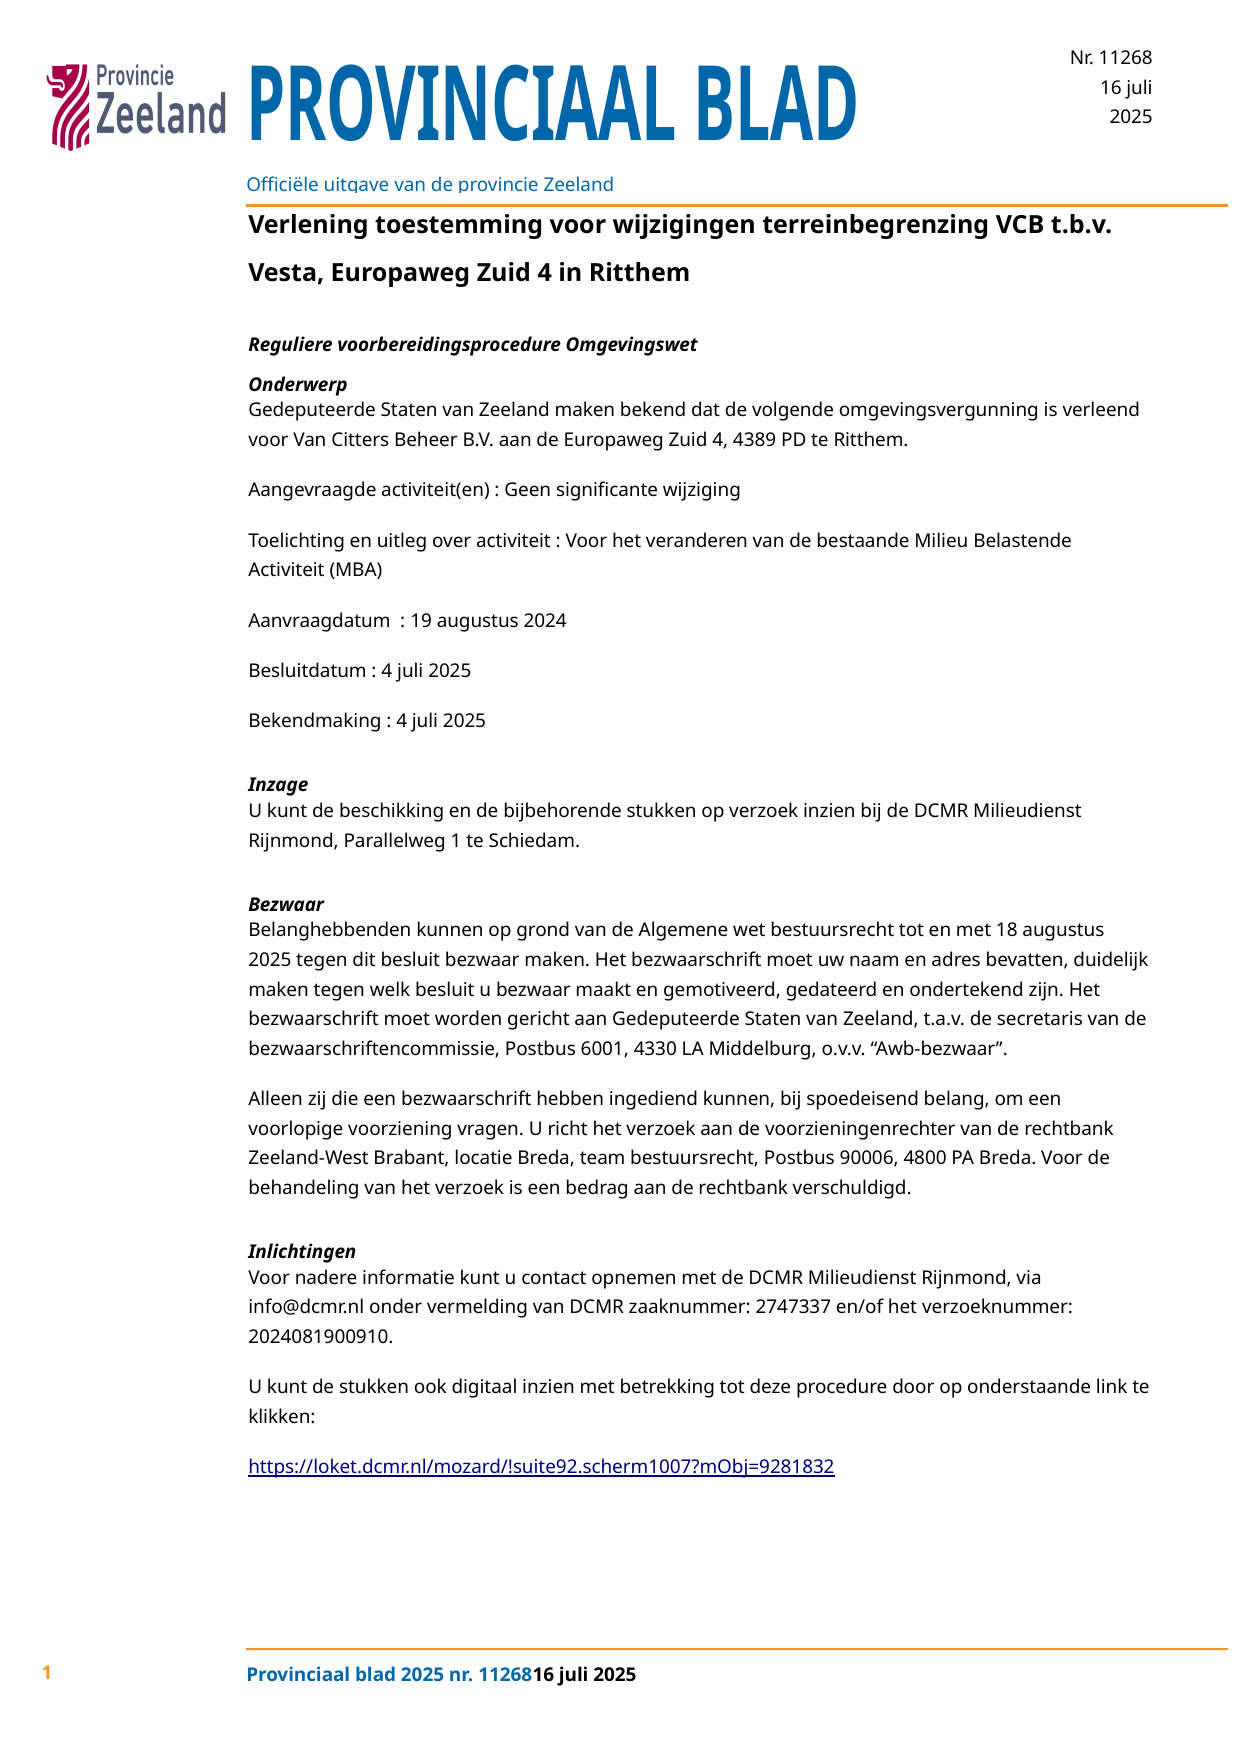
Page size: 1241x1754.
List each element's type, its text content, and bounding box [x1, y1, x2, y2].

text Toelichting en uitleg over activiteit : Voor het veranderen van de bestaande Milieu Belastende Activiteit (MBA) [248, 527, 1152, 582]
picture [41, 47, 231, 172]
text Voor nadere informatie kunt u contact opnemen met de DCMR Milieudienst Rijnmond, via info@dcmr.nl onder vermelding van DCMR zaaknummer: 2747337 en/of het verzoeknummer: 2024081900910. [248, 1264, 1152, 1349]
text Besluitdatum : 4 juli 2025 [248, 657, 1152, 683]
text Reguliere voorbereidingsprocedure Omgevingswet [248, 331, 1152, 357]
text Bekendmaking : 4 juli 2025 [248, 708, 1152, 733]
text Bezwaar [248, 891, 1152, 917]
text Aanvraagdatum : 19 augustus 2024 [248, 607, 1152, 633]
text https://loket.dcmr.nl/mozard/!suite92.scherm1007?mObj=9281832 [248, 1453, 1152, 1479]
text Belanghebbenden kunnen op grond van de Algemene wet bestuursrecht tot en met 18 augustus 2025 tegen dit besluit bezwaar maken. Het bezwaarschrift moet uw naam en adres bevatten, duidelijk maken tegen welk besluit u bezwaar maakt en gemotiveerd, gedateerd en ondertekend zijn. Het bezwaarschrift moet worden gericht aan Gedeputeerde Staten van Zeeland, t.a.v. de secretaris van de bezwaarschriftencommissie, Postbus 6001, 4330 LA Middelburg, o.v.v. “Awb-bezwaar”. [248, 917, 1152, 1061]
text Aangevraagde activiteit(en) : Geen significante wijziging [248, 476, 1152, 502]
text Onderwerp [248, 371, 1152, 396]
text U kunt de stukken ook digitaal inzien met betrekking tot deze procedure door op onderstaande link te klikken: [248, 1373, 1152, 1429]
text Inlichtingen [248, 1238, 1152, 1264]
text Alleen zij die een bezwaarschrift hebben ingediend kunnen, bij spoedeisend belang, om een voorlopige voorziening vragen. U richt het verzoek aan de voorzieningenrechter van de rechtbank Zeeland-West Brabant, locatie Breda, team bestuursrecht, Postbus 90006, 4800 PA Breda. Voor de behandeling van het verzoek is een bedrag aan de rechtbank verschuldigd. [248, 1085, 1152, 1200]
text Verlening toestemming voor wijzigingen terreinbegrenzing VCB t.b.v. Vesta, Europaweg Zuid 4 in Ritthem [248, 207, 1152, 288]
text Inzage [248, 772, 1152, 797]
text Gedeputeerde Staten van Zeeland maken bekend dat de volgende omgevingsvergunning is verleend voor Van Citters Beheer B.V. aan de Europaweg Zuid 4, 4389 PD te Ritthem. [248, 396, 1152, 452]
text U kunt de beschikking en de bijbehorende stukken op verzoek inzien bij de DCMR Milieudienst Rijnmond, Parallelweg 1 te Schiedam. [248, 797, 1152, 853]
